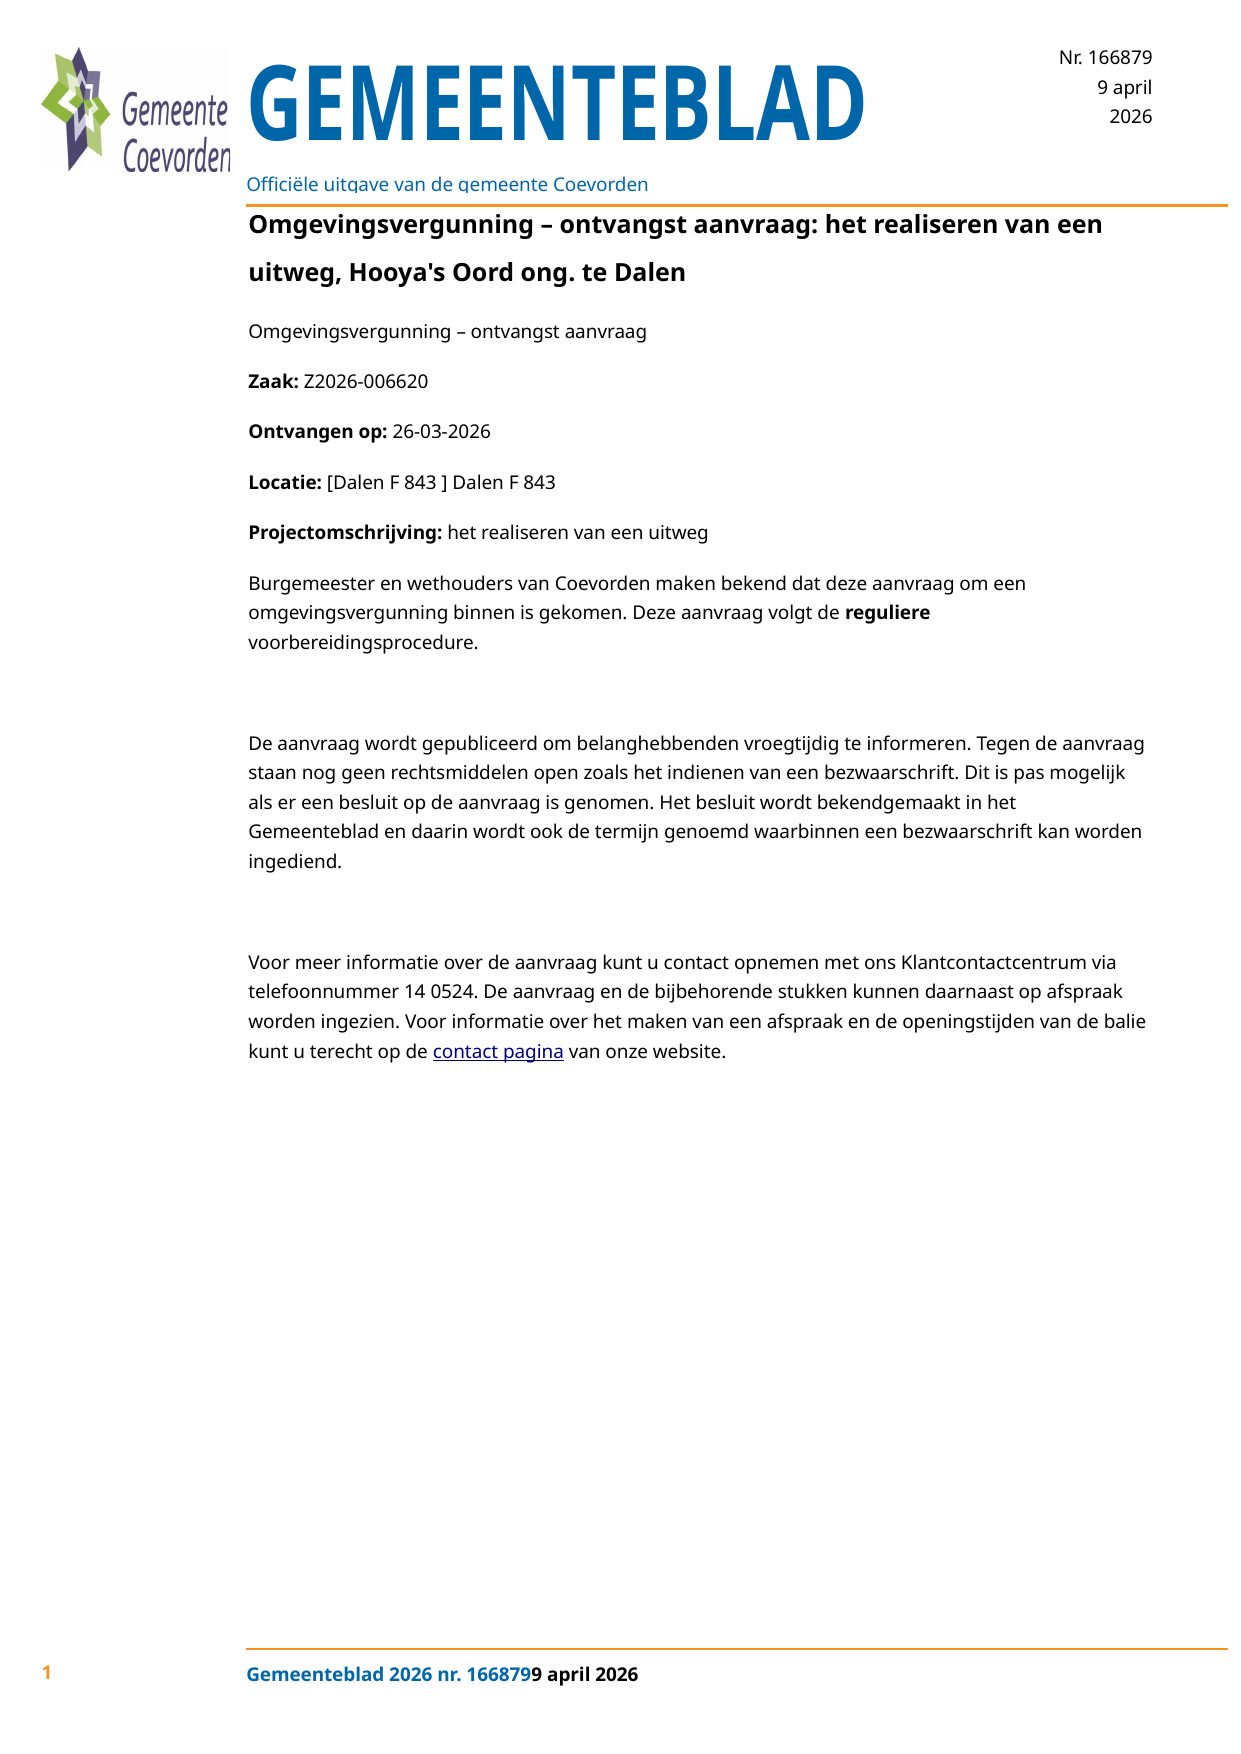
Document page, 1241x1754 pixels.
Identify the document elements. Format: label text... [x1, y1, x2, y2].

text Omgevingsvergunning – ontvangst aanvraag [248, 318, 1152, 344]
text Locatie: [Dalen F 843 ] Dalen F 843 [248, 469, 1152, 495]
text Burgemeester en wethouders van Coevorden maken bekend dat deze aanvraag om een omgevingsvergunning binnen is gekomen. Deze aanvraag volgt de reguliere voorbereidingsprocedure. [248, 570, 1152, 655]
text Zaak: Z2026-006620 [248, 368, 1152, 394]
text Projectomschrijving: het realiseren van een uitweg [248, 519, 1152, 545]
text Ontvangen op: 26-03-2026 [248, 419, 1152, 444]
text Omgevingsvergunning – ontvangst aanvraag: het realiseren van een uitweg, Hooya's Oord ong. te Dalen [248, 207, 1152, 288]
text De aanvraag wordt gepubliceerd om belanghebbenden vroegtijdig te informeren. Tegen de aanvraag staan nog geen rechtsmiddelen open zoals het indienen van een bezwaarschrift. Dit is pas mogelijk als er een besluit op de aanvraag is genomen. Het besluit wordt bekendgemaakt in het Gemeenteblad en daarin wordt ook de termijn genoemd waarbinnen een bezwaarschrift kan worden ingediend. [248, 730, 1152, 874]
text Voor meer informatie over de aanvraag kunt u contact opnemen met ons Klantcontactcentrum via telefoonnummer 14 0524. De aanvraag en de bijbehorende stukken kunnen daarnaast op afspraak worden ingezien. Voor informatie over het maken van een afspraak en de openingstijden van de balie kunt u terecht op de contact pagina van onze website. [248, 949, 1152, 1064]
picture [41, 47, 231, 172]
